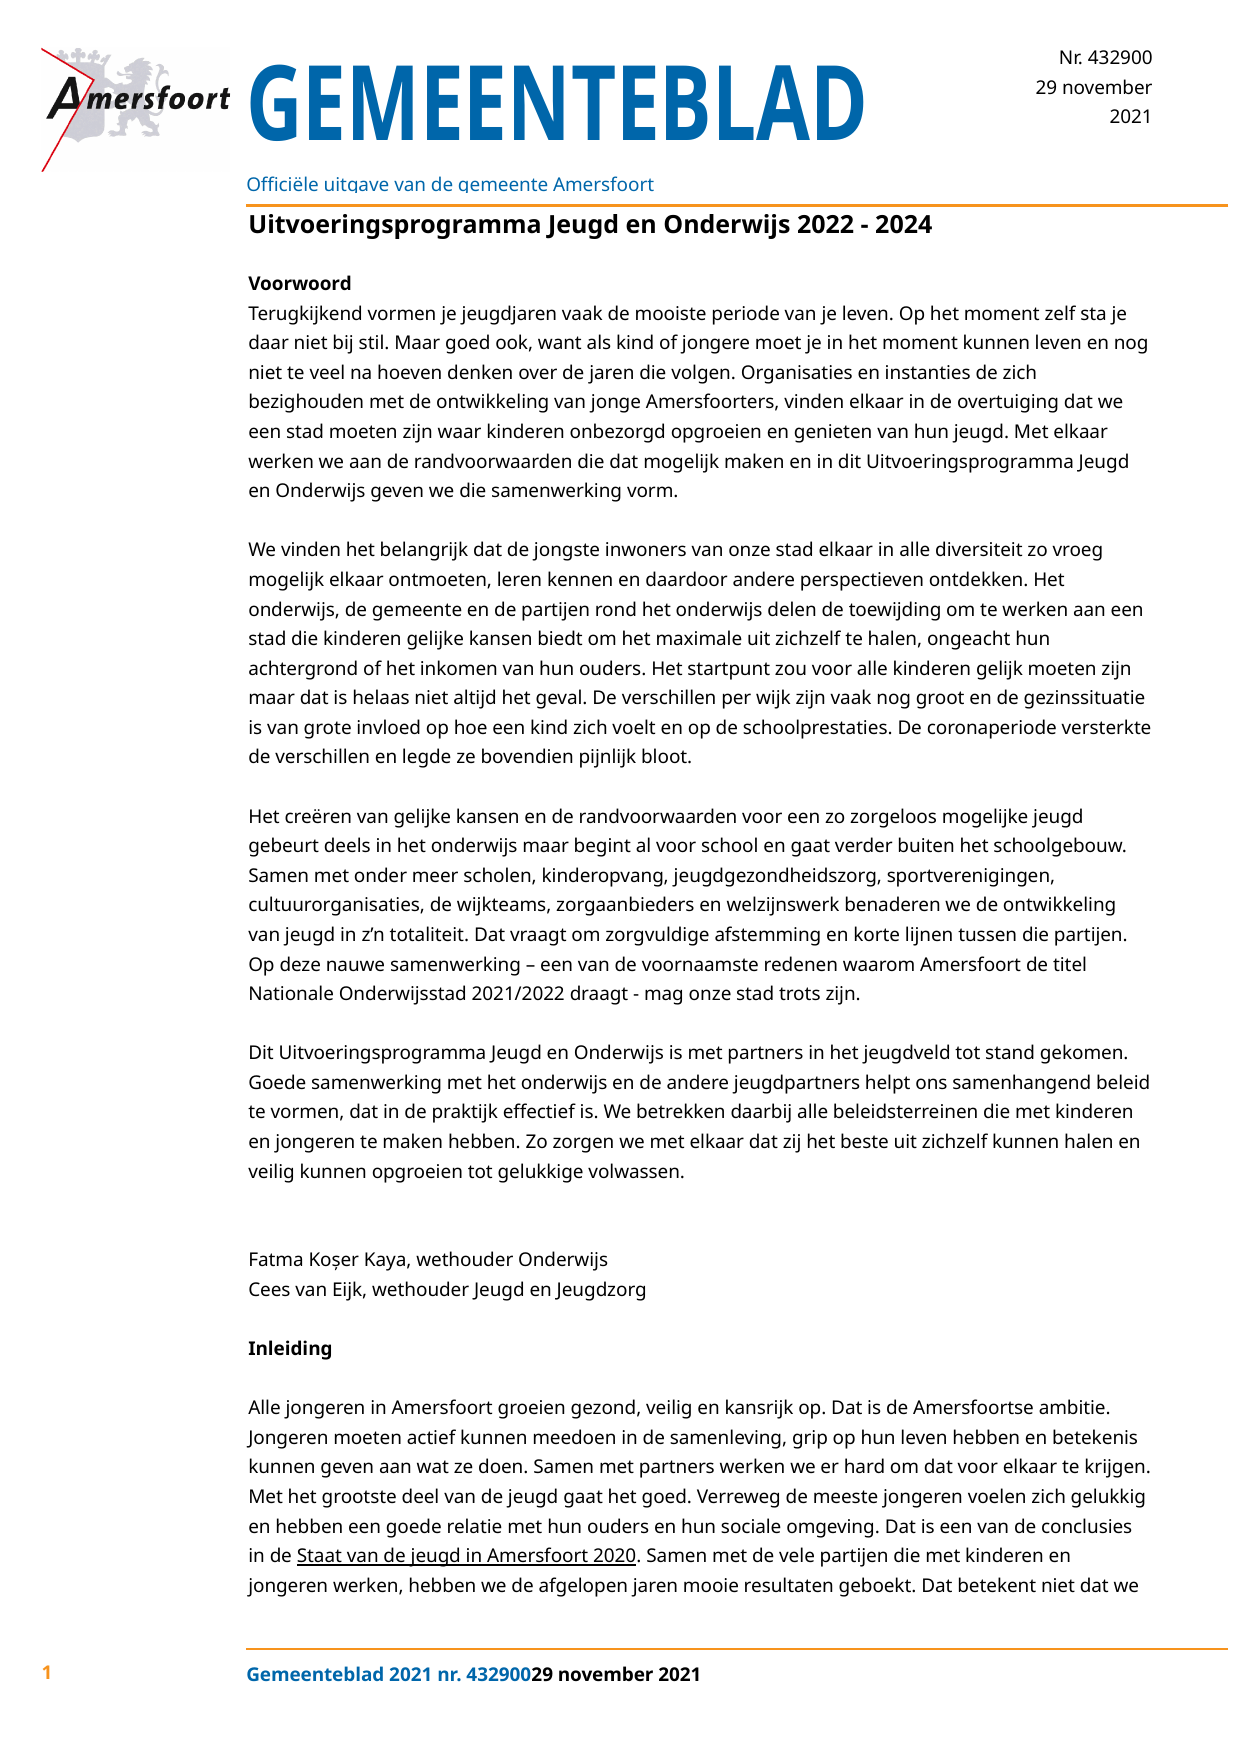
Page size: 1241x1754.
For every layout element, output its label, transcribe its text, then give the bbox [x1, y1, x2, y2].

picture [41, 47, 231, 172]
text Alle jongeren in Amersfoort groeien gezond, veilig en kansrijk op. Dat is de Amersfoortse ambitie. Jongeren moeten actief kunnen meedoen in de samenleving, grip op hun leven hebben en betekenis kunnen geven aan wat ze doen. Samen met partners werken we er hard om dat voor elkaar te krijgen. [248, 1394, 1152, 1479]
text Uitvoeringsprogramma Jeugd en Onderwijs 2022 - 2024 [248, 207, 1152, 241]
text We vinden het belangrijk dat de jongste inwoners van onze stad elkaar in alle diversiteit zo vroeg mogelijk elkaar ontmoeten, leren kennen en daardoor andere perspectieven ontdekken. Het onderwijs, de gemeente en de partijen rond het onderwijs delen de toewijding om te werken aan een stad die kinderen gelijke kansen biedt om het maximale uit zichzelf te halen, ongeacht hun achtergrond of het inkomen van hun ouders. Het startpunt zou voor alle kinderen gelijk moeten zijn maar dat is helaas niet altijd het geval. De verschillen per wijk zijn vaak nog groot en de gezinssituatie is van grote invloed op hoe een kind zich voelt en op de schoolprestaties. De coronaperiode versterkte de verschillen en legde ze bovendien pijnlijk bloot. [248, 537, 1152, 769]
text Dit Uitvoeringsprogramma Jeugd en Onderwijs is met partners in het jeugdveld tot stand gekomen. Goede samenwerking met het onderwijs en de andere jeugdpartners helpt ons samenhangend beleid te vormen, dat in de praktijk effectief is. We betrekken daarbij alle beleidsterreinen die met kinderen en jongeren te maken hebben. Zo zorgen we met elkaar dat zij het beste uit zichzelf kunnen halen en veilig kunnen opgroeien tot gelukkige volwassen. [248, 1039, 1152, 1183]
text Cees van Eijk, wethouder Jeugd en Jeugdzorg [248, 1276, 1152, 1302]
text Inleiding [248, 1335, 1152, 1361]
text Terugkijkend vormen je jeugdjaren vaak de mooiste periode van je leven. Op het moment zelf sta je daar niet bij stil. Maar goed ook, want als kind of jongere moet je in het moment kunnen leven en nog niet te veel na hoeven denken over de jaren die volgen. Organisaties en instanties de zich bezighouden met de ontwikkeling van jonge Amersfoorters, vinden elkaar in de overtuiging dat we een stad moeten zijn waar kinderen onbezorgd opgroeien en genieten van hun jeugd. Met elkaar werken we aan de randvoorwaarden die dat mogelijk maken en in dit Uitvoeringsprogramma Jeugd en Onderwijs geven we die samenwerking vorm. [248, 300, 1152, 503]
text Voorwoord [248, 270, 1152, 296]
text Het creëren van gelijke kansen en de randvoorwaarden voor een zo zorgeloos mogelijke jeugd gebeurt deels in het onderwijs maar begint al voor school en gaat verder buiten het schoolgebouw. Samen met onder meer scholen, kinderopvang, jeugdgezondheidszorg, sportverenigingen, cultuurorganisaties, de wijkteams, zorgaanbieders en welzijnswerk benaderen we de ontwikkeling van jeugd in z’n totaliteit. Dat vraagt om zorgvuldige afstemming en korte lijnen tussen die partijen. Op deze nauwe samenwerking – een van de voornaamste redenen waarom Amersfoort de titel Nationale Onderwijsstad 2021/2022 draagt - mag onze stad trots zijn. [248, 803, 1152, 1006]
text Fatma Koșer Kaya, wethouder Onderwijs [248, 1247, 1152, 1272]
text Met het grootste deel van de jeugd gaat het goed. Verreweg de meeste jongeren voelen zich gelukkig en hebben een goede relatie met hun ouders en hun sociale omgeving. Dat is een van de conclusies in de Staat van de jeugd in Amersfoort 2020. Samen met de vele partijen die met kinderen en jongeren werken, hebben we de afgelopen jaren mooie resultaten geboekt. Dat betekent niet dat we [248, 1483, 1152, 1598]
